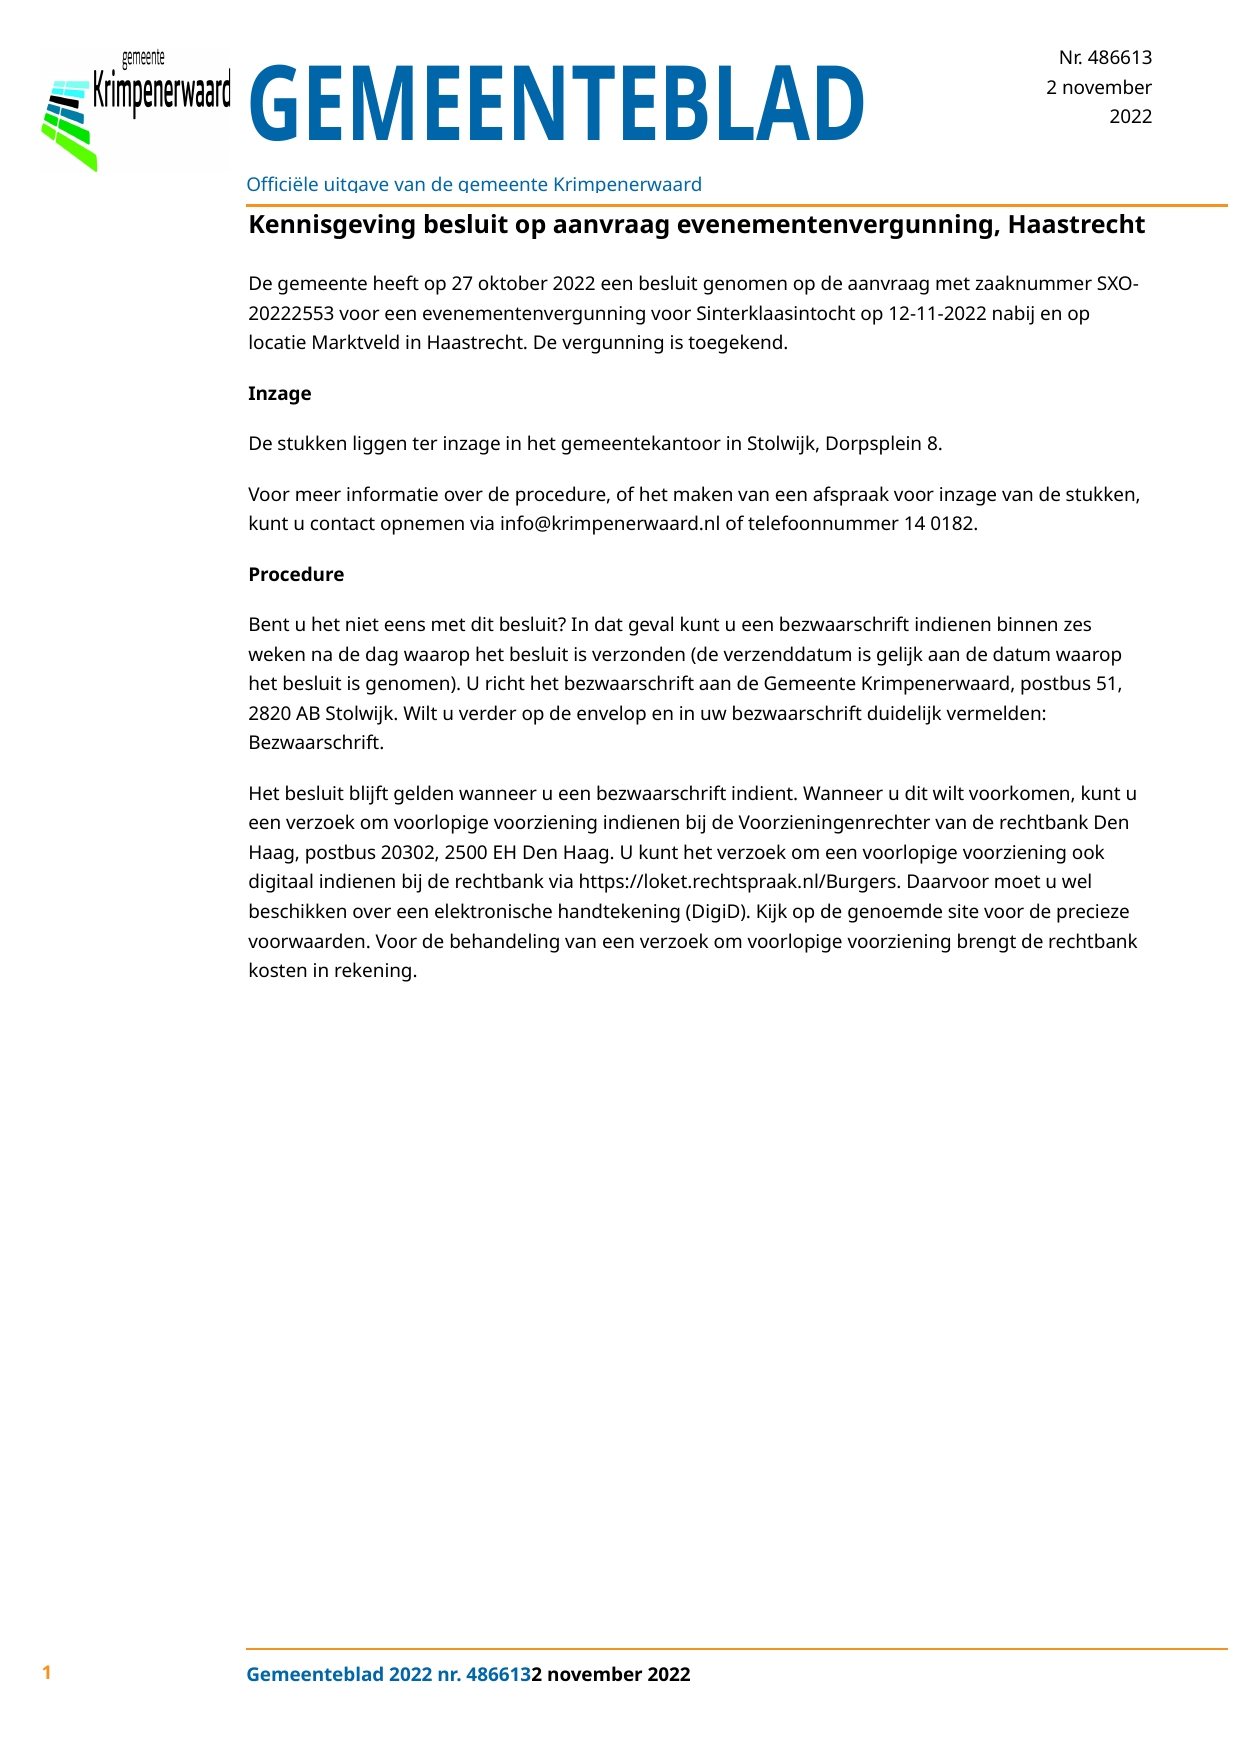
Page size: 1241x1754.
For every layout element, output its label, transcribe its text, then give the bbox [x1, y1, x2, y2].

text De stukken liggen ter inzage in het gemeentekantoor in Stolwijk, Dorpsplein 8. [248, 430, 1152, 456]
text Kennisgeving besluit op aanvraag evenementenvergunning, Haastrecht [248, 207, 1152, 241]
text Voor meer informatie over de procedure, of het maken van een afspraak voor inzage van de stukken, kunt u contact opnemen via info@krimpenerwaard.nl of telefoonnummer 14 0182. [248, 481, 1152, 536]
text Inzage [248, 380, 1152, 406]
picture [41, 47, 231, 172]
text Het besluit blijft gelden wanneer u een bezwaarschrift indient. Wanneer u dit wilt voorkomen, kunt u een verzoek om voorlopige voorziening indienen bij de Voorzieningenrechter van de rechtbank Den Haag, postbus 20302, 2500 EH Den Haag. U kunt het verzoek om een voorlopige voorziening ook digitaal indienen bij de rechtbank via https://loket.rechtspraak.nl/Burgers. Daarvoor moet u wel beschikken over een elektronische handtekening (DigiD). Kijk op de genoemde site voor de precieze voorwaarden. Voor de behandeling van een verzoek om voorlopige voorziening brengt de rechtbank kosten in rekening. [248, 780, 1152, 983]
text De gemeente heeft op 27 oktober 2022 een besluit genomen op de aanvraag met zaaknummer SXO-20222553 voor een evenementenvergunning voor Sinterklaasintocht op 12-11-2022 nabij en op locatie Marktveld in Haastrecht. De vergunning is toegekend. [248, 270, 1152, 355]
text Bent u het niet eens met dit besluit? In dat geval kunt u een bezwaarschrift indienen binnen zes weken na de dag waarop het besluit is verzonden (de verzenddatum is gelijk aan de datum waarop het besluit is genomen). U richt het bezwaarschrift aan de Gemeente Krimpenerwaard, postbus 51, 2820 AB Stolwijk. Wilt u verder op de envelop en in uw bezwaarschrift duidelijk vermelden: Bezwaarschrift. [248, 611, 1152, 755]
text Procedure [248, 561, 1152, 586]
